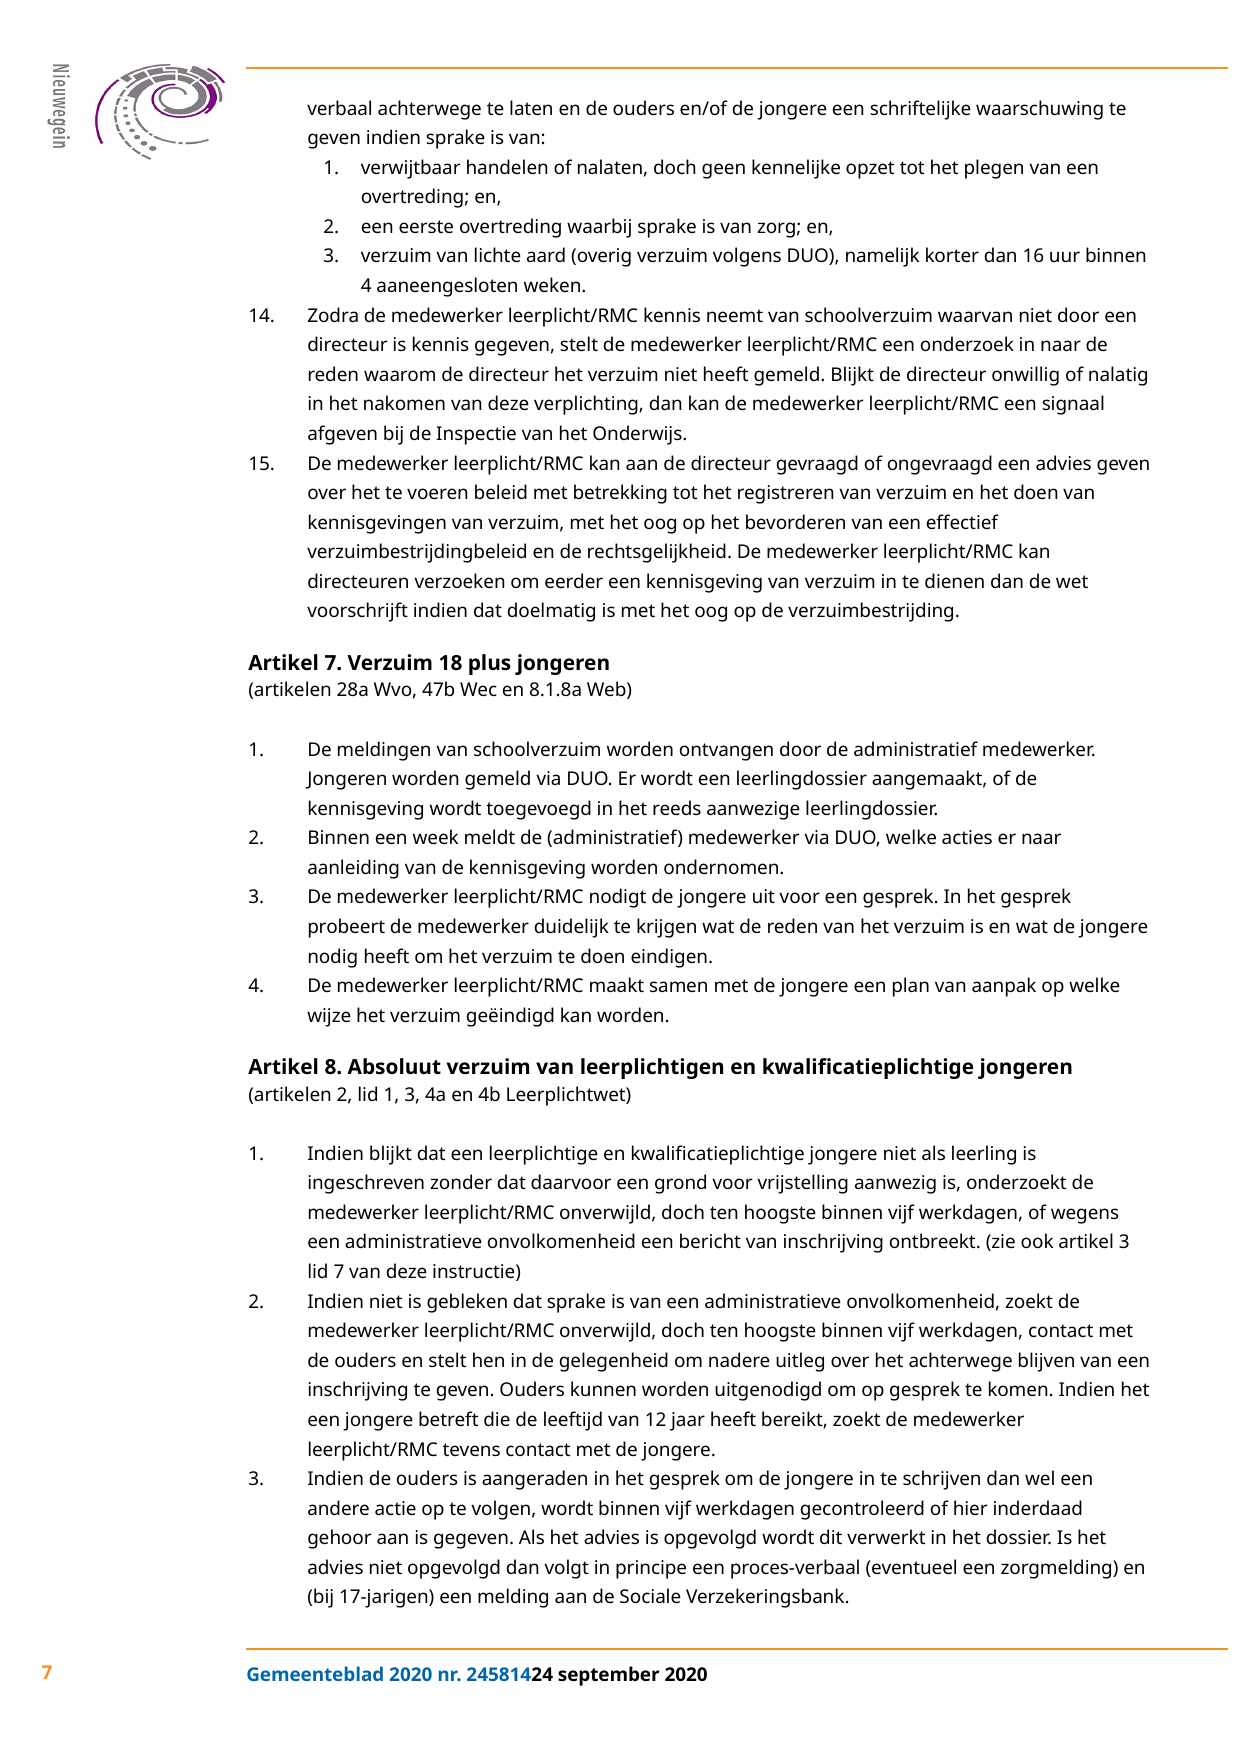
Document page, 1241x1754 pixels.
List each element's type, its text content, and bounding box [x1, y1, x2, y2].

list De meldingen van schoolverzuim worden ontvangen door de administratief medewerker. Jongeren worden gemeld via DUO. Er wordt een leerlingdossier aangemaakt, of de kennisgeving wordt toegevoegd in het reeds aanwezige leerlingdossier. [248, 736, 1152, 821]
list Indien blijkt dat een leerplichtige en kwalificatieplichtige jongere niet als leerling is ingeschreven zonder dat daarvoor een grond voor vrijstelling aanwezig is, onderzoekt de medewerker leerplicht/RMC onverwijld, doch ten hoogste binnen vijf werkdagen, of wegens een administratieve onvolkomenheid een bericht van inschrijving ontbreekt. (zie ook artikel 3 lid 7 van deze instructie) [248, 1140, 1152, 1284]
text Artikel 8. Absoluut verzuim van leerplichtigen en kwalificatieplichtige jongeren [248, 1052, 1152, 1081]
list De medewerker leerplicht/RMC kan aan de directeur gevraagd of ongevraagd een advies geven over het te voeren beleid met betrekking tot het registreren van verzuim en het doen van kennisgevingen van verzuim, met het oog op het bevorderen van een effectief verzuimbestrijdingbeleid en de rechtsgelijkheid. De medewerker leerplicht/RMC kan directeuren verzoeken om eerder een kennisgeving van verzuim in te dienen dan de wet voorschrijft indien dat doelmatig is met het oog op de verzuimbestrijding. [248, 450, 1152, 623]
list verzuim van lichte aard (overig verzuim volgens DUO), namelijk korter dan 16 uur binnen 4 aaneengesloten weken. [323, 243, 1152, 298]
list Binnen een week meldt de (administratief) medewerker via DUO, welke acties er naar aanleiding van de kennisgeving worden ondernomen. [248, 824, 1152, 880]
text (artikelen 28a Wvo, 47b Wec en 8.1.8a Web) [248, 677, 1152, 702]
picture [41, 47, 231, 172]
list Indien de ouders is aangeraden in het gesprek om de jongere in te schrijven dan wel een andere actie op te volgen, wordt binnen vijf werkdagen gecontroleerd of hier inderdaad gehoor aan is gegeven. Als het advies is opgevolgd wordt dit verwerkt in het dossier. Is het advies niet opgevolgd dan volgt in principe een proces-verbaal (eventueel een zorgmelding) en (bij 17-jarigen) een melding aan de Sociale Verzekeringsbank. [248, 1465, 1152, 1609]
list een eerste overtreding waarbij sprake is van zorg; en, [323, 213, 1152, 239]
list Zodra de medewerker leerplicht/RMC kennis neemt van schoolverzuim waarvan niet door een directeur is kennis gegeven, stelt de medewerker leerplicht/RMC een onderzoek in naar de reden waarom de directeur het verzuim niet heeft gemeld. Blijkt de directeur onwillig of nalatig in het nakomen van deze verplichting, dan kan de medewerker leerplicht/RMC een signaal afgeven bij de Inspectie van het Onderwijs. [248, 302, 1152, 446]
list De medewerker leerplicht/RMC nodigt de jongere uit voor een gesprek. In het gesprek probeert de medewerker duidelijk te krijgen wat de reden van het verzuim is en wat de jongere nodig heeft om het verzuim te doen eindigen. [248, 884, 1152, 968]
list De medewerker leerplicht/RMC maakt samen met de jongere een plan van aanpak op welke wijze het verzuim geëindigd kan worden. [248, 972, 1152, 1028]
list verwijtbaar handelen of nalaten, doch geen kennelijke opzet tot het plegen van een overtreding; en, [323, 154, 1152, 209]
list Indien niet is gebleken dat sprake is van een administratieve onvolkomenheid, zoekt de medewerker leerplicht/RMC onverwijld, doch ten hoogste binnen vijf werkdagen, contact met de ouders en stelt hen in de gelegenheid om nadere uitleg over het achterwege blijven van een inschrijving te geven. Ouders kunnen worden uitgenodigd om op gesprek te komen. Indien het een jongere betreft die de leeftijd van 12 jaar heeft bereikt, zoekt de medewerker leerplicht/RMC tevens contact met de jongere. [248, 1288, 1152, 1462]
text (artikelen 2, lid 1, 3, 4a en 4b Leerplichtwet) [248, 1081, 1152, 1107]
list verbaal achterwege te laten en de ouders en/of de jongere een schriftelijke waarschuwing te geven indien sprake is van: [248, 95, 1152, 150]
text Artikel 7. Verzuim 18 plus jongeren [248, 648, 1152, 677]
